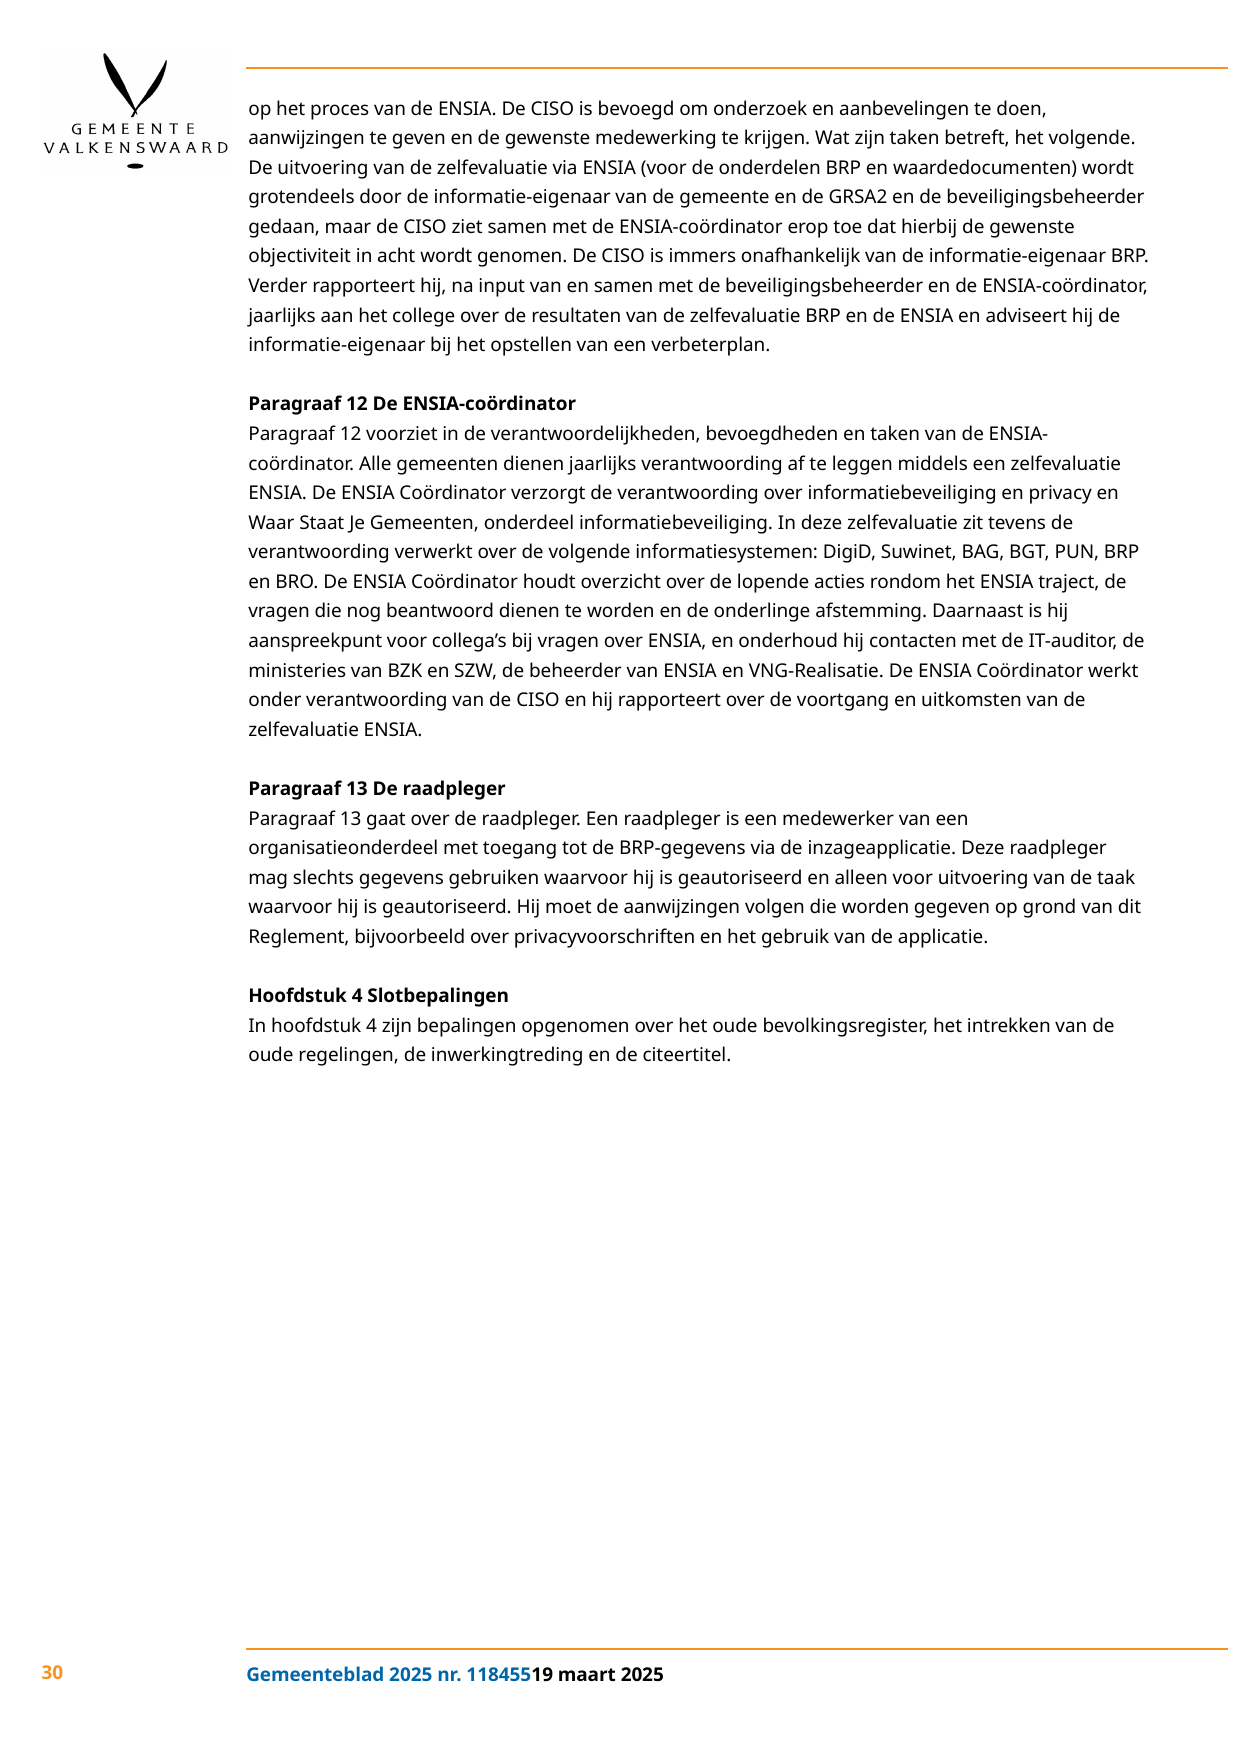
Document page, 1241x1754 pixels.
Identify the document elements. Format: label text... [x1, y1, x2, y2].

text Paragraaf 12 De ENSIA-coördinator [248, 391, 1152, 416]
text Paragraaf 12 voorziet in de verantwoordelijkheden, bevoegdheden en taken van de ENSIA-coördinator. Alle gemeenten dienen jaarlijks verantwoording af te leggen middels een zelfevaluatie ENSIA. De ENSIA Coördinator verzorgt de verantwoording over informatiebeveiliging en privacy en Waar Staat Je Gemeenten, onderdeel informatiebeveiliging. In deze zelfevaluatie zit tevens de verantwoording verwerkt over de volgende informatiesystemen: DigiD, Suwinet, BAG, BGT, PUN, BRP en BRO. De ENSIA Coördinator houdt overzicht over de lopende acties rondom het ENSIA traject, de vragen die nog beantwoord dienen te worden en de onderlinge afstemming. Daarnaast is hij aanspreekpunt voor collega’s bij vragen over ENSIA, en onderhoud hij contacten met de IT-auditor, de ministeries van BZK en SZW, de beheerder van ENSIA en VNG-Realisatie. De ENSIA Coördinator werkt onder verantwoording van de CISO en hij rapporteert over de voortgang en uitkomsten van de zelfevaluatie ENSIA. [248, 420, 1152, 742]
text In hoofdstuk 4 zijn bepalingen opgenomen over het oude bevolkingsregister, het intrekken van de oude regelingen, de inwerkingtreding en de citeertitel. [248, 1012, 1152, 1067]
text Paragraaf 13 gaat over de raadpleger. Een raadpleger is een medewerker van een organisatieonderdeel met toegang tot de BRP-gegevens via de inzageapplicatie. Deze raadpleger mag slechts gegevens gebruiken waarvoor hij is geautoriseerd en alleen voor uitvoering van de taak waarvoor hij is geautoriseerd. Hij moet de aanwijzingen volgen die worden gegeven op grond van dit Reglement, bijvoorbeeld over privacyvoorschriften en het gebruik van de applicatie. [248, 805, 1152, 949]
text op het proces van de ENSIA. De CISO is bevoegd om onderzoek en aanbevelingen te doen, aanwijzingen te geven en de gewenste medewerking te krijgen. Wat zijn taken betreft, het volgende. De uitvoering van de zelfevaluatie via ENSIA (voor de onderdelen BRP en waardedocumenten) wordt grotendeels door de informatie-eigenaar van de gemeente en de GRSA2 en de beveiligingsbeheerder gedaan, maar de CISO ziet samen met de ENSIA-coördinator erop toe dat hierbij de gewenste objectiviteit in acht wordt genomen. De CISO is immers onafhankelijk van de informatie-eigenaar BRP. Verder rapporteert hij, na input van en samen met de beveiligingsbeheerder en de ENSIA-coördinator, jaarlijks aan het college over de resultaten van de zelfevaluatie BRP en de ENSIA en adviseert hij de informatie-eigenaar bij het opstellen van een verbeterplan. [248, 95, 1152, 357]
text Paragraaf 13 De raadpleger [248, 775, 1152, 801]
text Hoofdstuk 4 Slotbepalingen [248, 982, 1152, 1008]
picture [41, 47, 231, 172]
